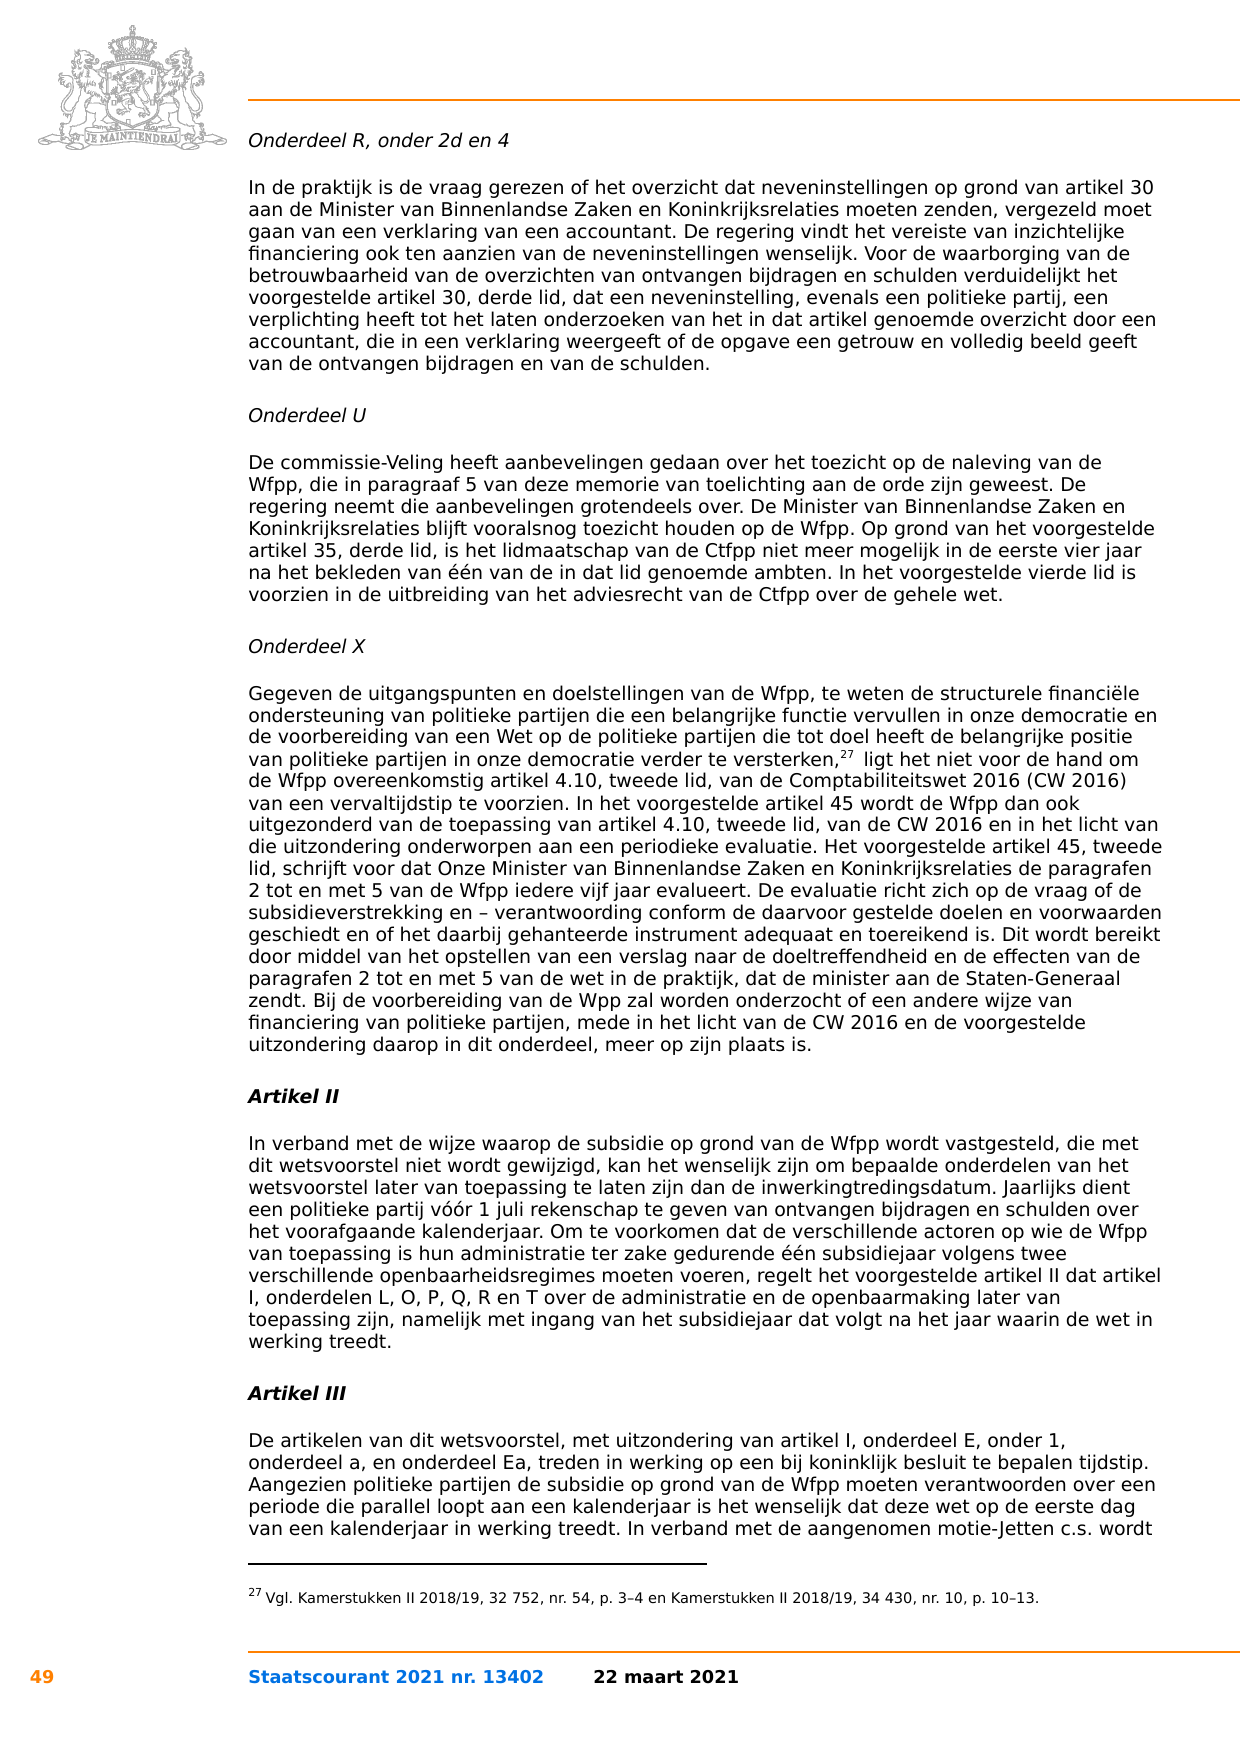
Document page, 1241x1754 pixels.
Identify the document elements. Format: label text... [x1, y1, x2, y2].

picture [38, 25, 227, 150]
subtitle Onderdeel X [248, 636, 1163, 657]
text Vgl. Kamerstukken II 2018/19, 32 752, nr. 54, p. 3–4 en Kamerstukken II 2018/19, 34 430, nr. 10, p. 10–13. [248, 1586, 1163, 1608]
subtitle Onderdeel U [248, 405, 1163, 427]
text De commissie-Veling heeft aanbevelingen gedaan over het toezicht op de naleving van de Wfpp, die in paragraaf 5 van deze memorie van toelichting aan de orde zijn geweest. De regering neemt die aanbevelingen grotendeels over. De Minister van Binnenlandse Zaken en Koninkrijksrelaties blijft vooralsnog toezicht houden op de Wfpp. Op grond van het voorgestelde artikel 35, derde lid, is het lidmaatschap van de Ctfpp niet meer mogelijk in de eerste vier jaar na het bekleden van één van de in dat lid genoemde ambten. In het voorgestelde vierde lid is voorzien in de uitbreiding van het adviesrecht van de Ctfpp over de gehele wet. [248, 452, 1163, 606]
subtitle Artikel II [248, 1086, 1163, 1108]
text In de praktijk is de vraag gerezen of het overzicht dat neveninstellingen op grond van artikel 30 aan de Minister van Binnenlandse Zaken en Koninkrijksrelaties moeten zenden, vergezeld moet gaan van een verklaring van een accountant. De regering vindt het vereiste van inzichtelijke financiering ook ten aanzien van de neveninstellingen wenselijk. Voor de waarborging van de betrouwbaarheid van de overzichten van ontvangen bijdragen en schulden verduidelijkt het voorgestelde artikel 30, derde lid, dat een neveninstelling, evenals een politieke partij, een verplichting heeft tot het laten onderzoeken van het in dat artikel genoemde overzicht door een accountant, die in een verklaring weergeeft of de opgave een getrouw en volledig beeld geeft van de ontvangen bijdragen en van de schulden. [248, 177, 1163, 375]
text De artikelen van dit wetsvoorstel, met uitzondering van artikel I, onderdeel E, onder 1, onderdeel a, en onderdeel Ea, treden in werking op een bij koninklijk besluit te bepalen tijdstip. Aangezien politieke partijen de subsidie op grond van de Wfpp moeten verantwoorden over een periode die parallel loopt aan een kalenderjaar is het wenselijk dat deze wet op de eerste dag van een kalenderjaar in werking treedt. In verband met de aangenomen motie-Jetten c.s. wordt [248, 1430, 1163, 1540]
text Gegeven de uitgangspunten en doelstellingen van de Wfpp, te weten de structurele financiële ondersteuning van politieke partijen die een belangrijke functie vervullen in onze democratie en de voorbereiding van een Wet op de politieke partijen die tot doel heeft de belangrijke positie van politieke partijen in onze democratie verder te versterken, ligt het niet voor de hand om de Wfpp overeenkomstig artikel 4.10, tweede lid, van de Comptabiliteitswet 2016 (CW 2016) van een vervaltijdstip te voorzien. In het voorgestelde artikel 45 wordt de Wfpp dan ook uitgezonderd van de toepassing van artikel 4.10, tweede lid, van de CW 2016 en in het licht van die uitzondering onderworpen aan een periodieke evaluatie. Het voorgestelde artikel 45, tweede lid, schrijft voor dat Onze Minister van Binnenlandse Zaken en Koninkrijksrelaties de paragrafen 2 tot en met 5 van de Wfpp iedere vijf jaar evalueert. De evaluatie richt zich op de vraag of de subsidieverstrekking en – verantwoording conform de daarvoor gestelde doelen en voorwaarden geschiedt en of het daarbij gehanteerde instrument adequaat en toereikend is. Dit wordt bereikt door middel van het opstellen van een verslag naar de doeltreffendheid en de effecten van de paragrafen 2 tot en met 5 van de wet in de praktijk, dat de minister aan de Staten-Generaal zendt. Bij de voorbereiding van de Wpp zal worden onderzocht of een andere wijze van financiering van politieke partijen, mede in het licht van de CW 2016 en de voorgestelde uitzondering daarop in dit onderdeel, meer op zijn plaats is. [248, 682, 1163, 1056]
subtitle Onderdeel R, onder 2d en 4 [248, 130, 1163, 152]
subtitle Artikel III [248, 1383, 1163, 1405]
text In verband met de wijze waarop de subsidie op grond van de Wfpp wordt vastgesteld, die met dit wetsvoorstel niet wordt gewijzigd, kan het wenselijk zijn om bepaalde onderdelen van het wetsvoorstel later van toepassing te laten zijn dan de inwerkingtredingsdatum. Jaarlijks dient een politieke partij vóór 1 juli rekenschap te geven van ontvangen bijdragen en schulden over het voorafgaande kalenderjaar. Om te voorkomen dat de verschillende actoren op wie de Wfpp van toepassing is hun administratie ter zake gedurende één subsidiejaar volgens twee verschillende openbaarheidsregimes moeten voeren, regelt het voorgestelde artikel II dat artikel I, onderdelen L, O, P, Q, R en T over de administratie en de openbaarmaking later van toepassing zijn, namelijk met ingang van het subsidiejaar dat volgt na het jaar waarin de wet in werking treedt. [248, 1133, 1163, 1353]
